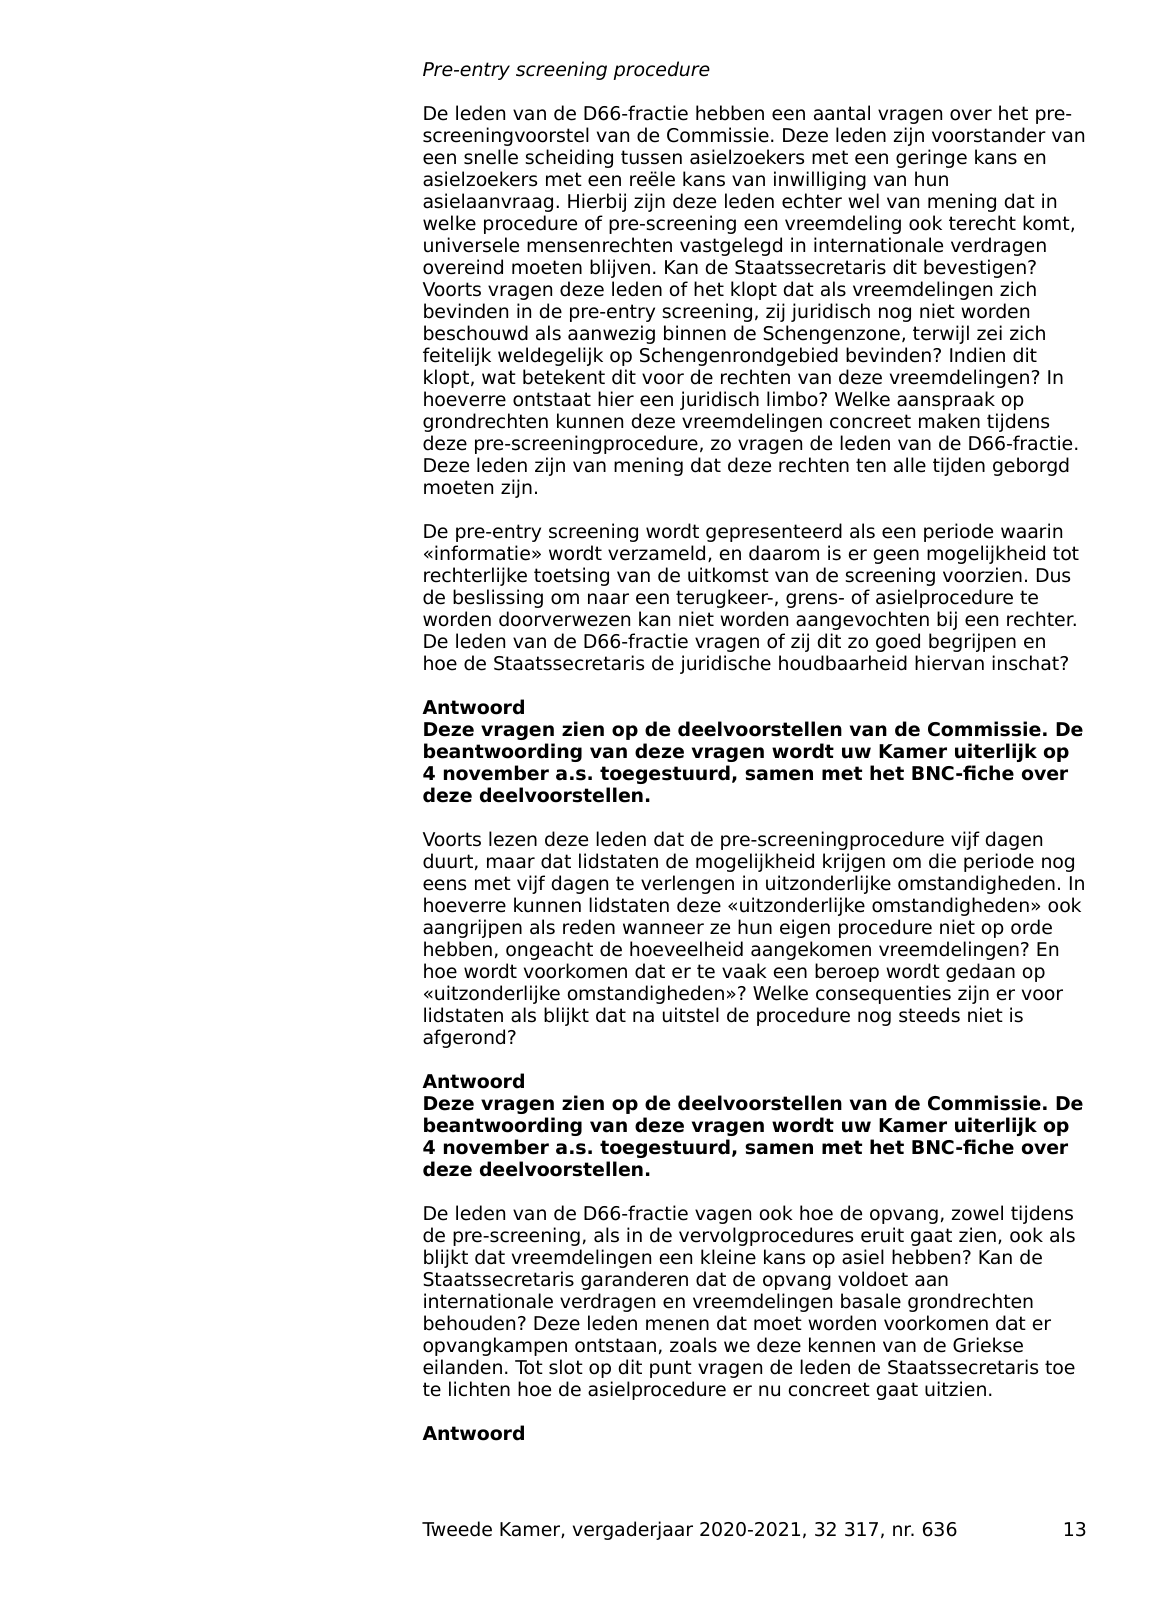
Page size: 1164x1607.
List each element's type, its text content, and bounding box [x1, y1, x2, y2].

text De pre-entry screening wordt gepresenteerd als een periode waarin «informatie» wordt verzameld, en daarom is er geen mogelijkheid tot rechterlijke toetsing van de uitkomst van de screening voorzien. Dus de beslissing om naar een terugkeer-, grens- of asielprocedure te worden doorverwezen kan niet worden aangevochten bij een rechter. De leden van de D66-fractie vragen of zij dit zo goed begrijpen en hoe de Staatssecretaris de juridische houdbaarheid hiervan inschat? [422, 521, 1087, 675]
text Deze vragen zien op de deelvoorstellen van de Commissie. De beantwoording van deze vragen wordt uw Kamer uiterlijk op 4 november a.s. toegestuurd, samen met het BNC-fiche over deze deelvoorstellen. [422, 719, 1087, 807]
text De leden van de D66-fractie vagen ook hoe de opvang, zowel tijdens de pre-screening, als in de vervolgprocedures eruit gaat zien, ook als blijkt dat vreemdelingen een kleine kans op asiel hebben? Kan de Staatssecretaris garanderen dat de opvang voldoet aan internationale verdragen en vreemdelingen basale grondrechten behouden? Deze leden menen dat moet worden voorkomen dat er opvangkampen ontstaan, zoals we deze kennen van de Griekse eilanden. Tot slot op dit punt vragen de leden de Staatssecretaris toe te lichten hoe de asielprocedure er nu concreet gaat uitzien. [422, 1203, 1087, 1401]
text Voorts lezen deze leden dat de pre-screeningprocedure vijf dagen duurt, maar dat lidstaten de mogelijkheid krijgen om die periode nog eens met vijf dagen te verlengen in uitzonderlijke omstandigheden. In hoeverre kunnen lidstaten deze «uitzonderlijke omstandigheden» ook aangrijpen als reden wanneer ze hun eigen procedure niet op orde hebben, ongeacht de hoeveelheid aangekomen vreemdelingen? En hoe wordt voorkomen dat er te vaak een beroep wordt gedaan op «uitzonderlijke omstandigheden»? Welke consequenties zijn er voor lidstaten als blijkt dat na uitstel de procedure nog steeds niet is afgerond? [422, 829, 1087, 1049]
text Antwoord [422, 1071, 1087, 1093]
subtitle Pre-entry screening procedure [422, 59, 1087, 81]
text De leden van de D66-fractie hebben een aantal vragen over het pre-screeningvoorstel van de Commissie. Deze leden zijn voorstander van een snelle scheiding tussen asielzoekers met een geringe kans en asielzoekers met een reële kans van inwilliging van hun asielaanvraag. Hierbij zijn deze leden echter wel van mening dat in welke procedure of pre-screening een vreemdeling ook terecht komt, universele mensenrechten vastgelegd in internationale verdragen overeind moeten blijven. Kan de Staatssecretaris dit bevestigen? Voorts vragen deze leden of het klopt dat als vreemdelingen zich bevinden in de pre-entry screening, zij juridisch nog niet worden beschouwd als aanwezig binnen de Schengenzone, terwijl zei zich feitelijk weldegelijk op Schengenrondgebied bevinden? Indien dit klopt, wat betekent dit voor de rechten van deze vreemdelingen? In hoeverre ontstaat hier een juridisch limbo? Welke aanspraak op grondrechten kunnen deze vreemdelingen concreet maken tijdens deze pre-screeningprocedure, zo vragen de leden van de D66-fractie. Deze leden zijn van mening dat deze rechten ten alle tijden geborgd moeten zijn. [422, 103, 1087, 499]
text Deze vragen zien op de deelvoorstellen van de Commissie. De beantwoording van deze vragen wordt uw Kamer uiterlijk op 4 november a.s. toegestuurd, samen met het BNC-fiche over deze deelvoorstellen. [422, 1093, 1087, 1181]
text Antwoord [422, 1423, 1087, 1445]
text Antwoord [422, 697, 1087, 719]
